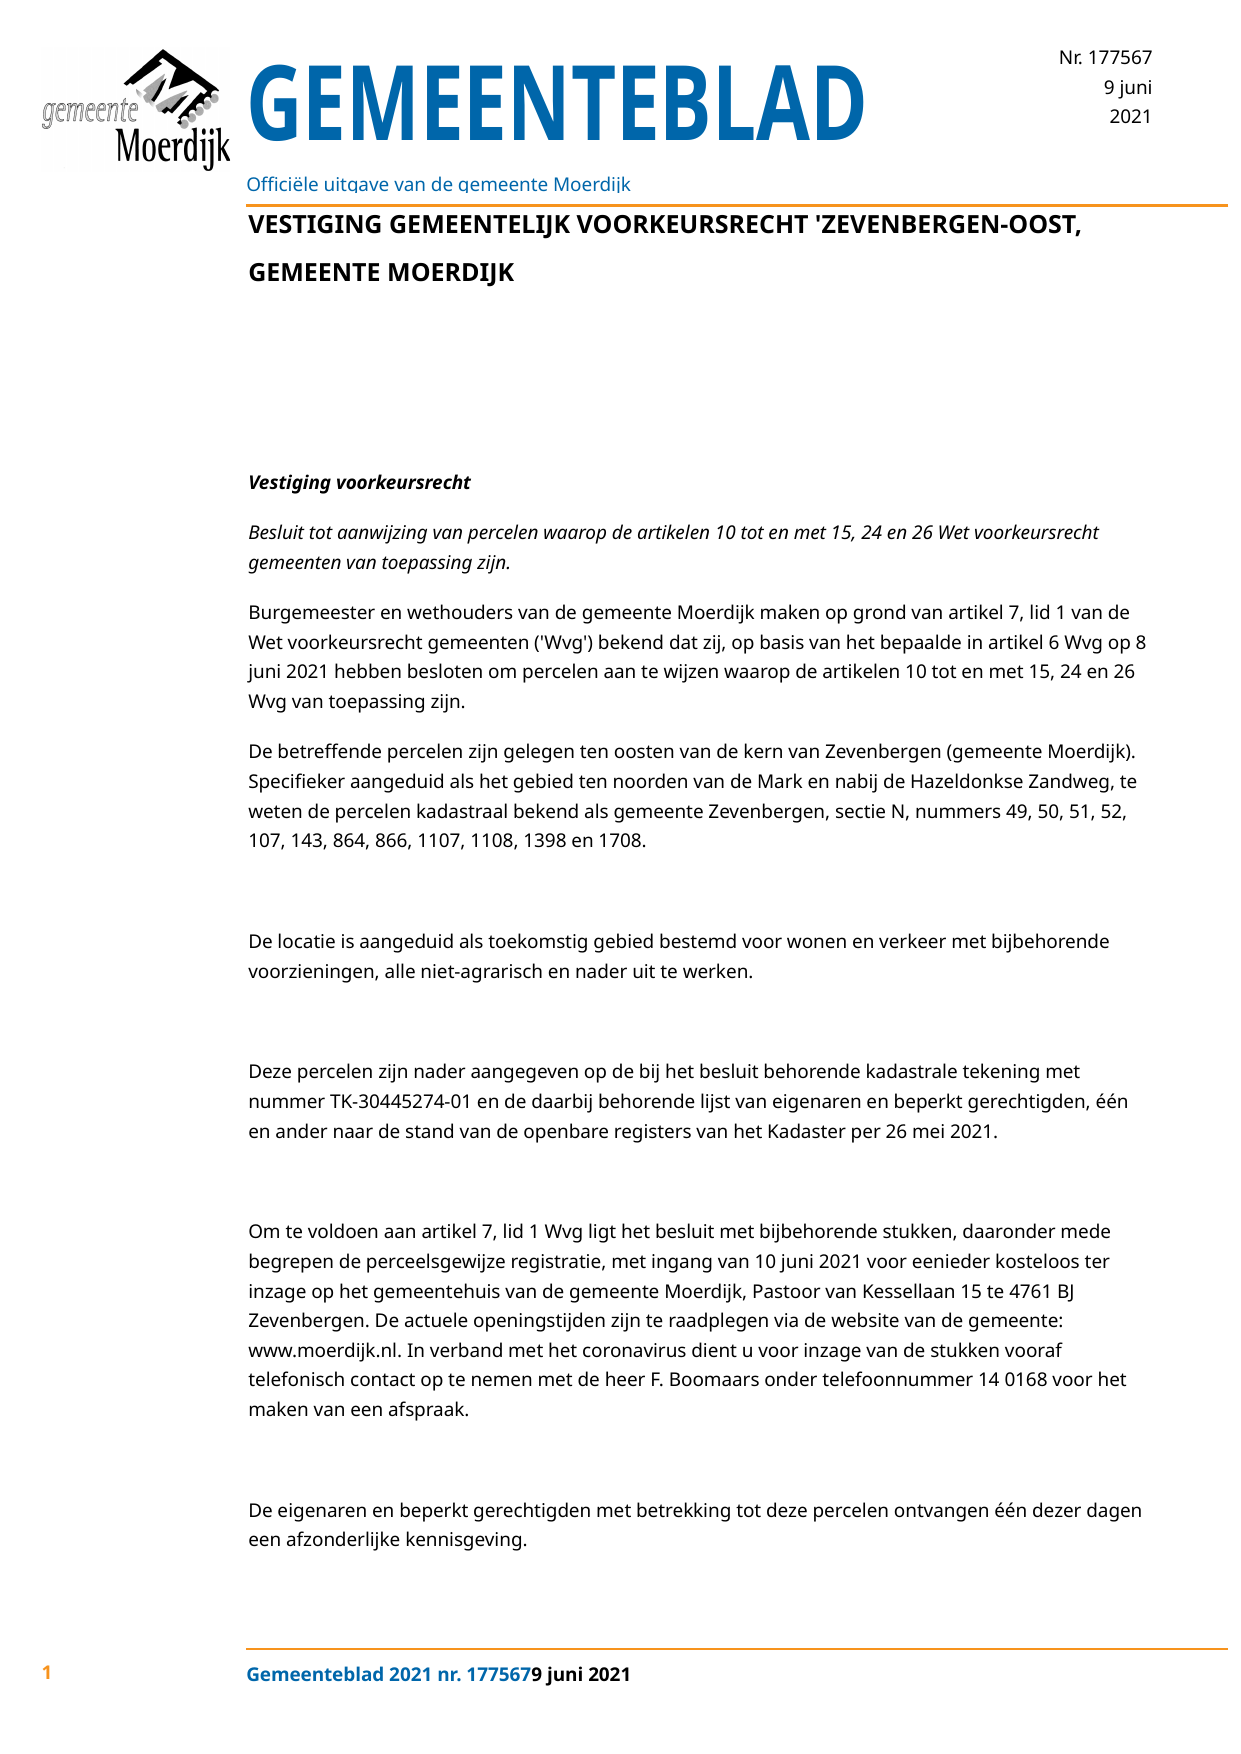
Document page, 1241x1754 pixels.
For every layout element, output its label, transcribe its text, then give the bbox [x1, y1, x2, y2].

text Burgemeester en wethouders van de gemeente Moerdijk maken op grond van artikel 7, lid 1 van de Wet voorkeursrecht gemeenten ('Wvg') bekend dat zij, op basis van het bepaalde in artikel 6 Wvg op 8 juni 2021 hebben besloten om percelen aan te wijzen waarop de artikelen 10 tot en met 15, 24 en 26 Wvg van toepassing zijn. [248, 599, 1152, 714]
text Om te voldoen aan artikel 7, lid 1 Wvg ligt het besluit met bijbehorende stukken, daaronder mede begrepen de perceelsgewijze registratie, met ingang van 10 juni 2021 voor eenieder kosteloos ter inzage op het gemeentehuis van de gemeente Moerdijk, Pastoor van Kessellaan 15 te 4761 BJ Zevenbergen. De actuele openingstijden zijn te raadplegen via de website van de gemeente: www.moerdijk.nl. In verband met het coronavirus dient u voor inzage van de stukken vooraf telefonisch contact op te nemen met de heer F. Boomaars onder telefoonnummer 14 0168 voor het maken van een afspraak. [248, 1219, 1152, 1422]
picture [41, 47, 231, 172]
text Besluit tot aanwijzing van percelen waarop de artikelen 10 tot en met 15, 24 en 26 Wet voorkeursrecht gemeenten van toepassing zijn. [248, 519, 1152, 575]
text VESTIGING GEMEENTELIJK VOORKEURSRECHT 'ZEVENBERGEN-OOST, GEMEENTE MOERDIJK [248, 207, 1152, 288]
text De betreffende percelen zijn gelegen ten oosten van de kern van Zevenbergen (gemeente Moerdijk). Specifieker aangeduid als het gebied ten noorden van de Mark en nabij de Hazeldonkse Zandweg, te weten de percelen kadastraal bekend als gemeente Zevenbergen, sectie N, nummers 49, 50, 51, 52, 107, 143, 864, 866, 1107, 1108, 1398 en 1708. [248, 739, 1152, 853]
text Vestiging voorkeursrecht [248, 469, 1152, 495]
text De eigenaren en beperkt gerechtigden met betrekking tot deze percelen ontvangen één dezer dagen een afzonderlijke kennisgeving. [248, 1497, 1152, 1552]
text Deze percelen zijn nader aangegeven op de bij het besluit behorende kadastrale tekening met nummer TK-30445274-01 en de daarbij behorende lijst van eigenaren en beperkt gerechtigden, één en ander naar de stand van de openbare registers van het Kadaster per 26 mei 2021. [248, 1059, 1152, 1144]
text De locatie is aangeduid als toekomstig gebied bestemd voor wonen en verkeer met bijbehorende voorzieningen, alle niet-agrarisch en nader uit te werken. [248, 928, 1152, 984]
